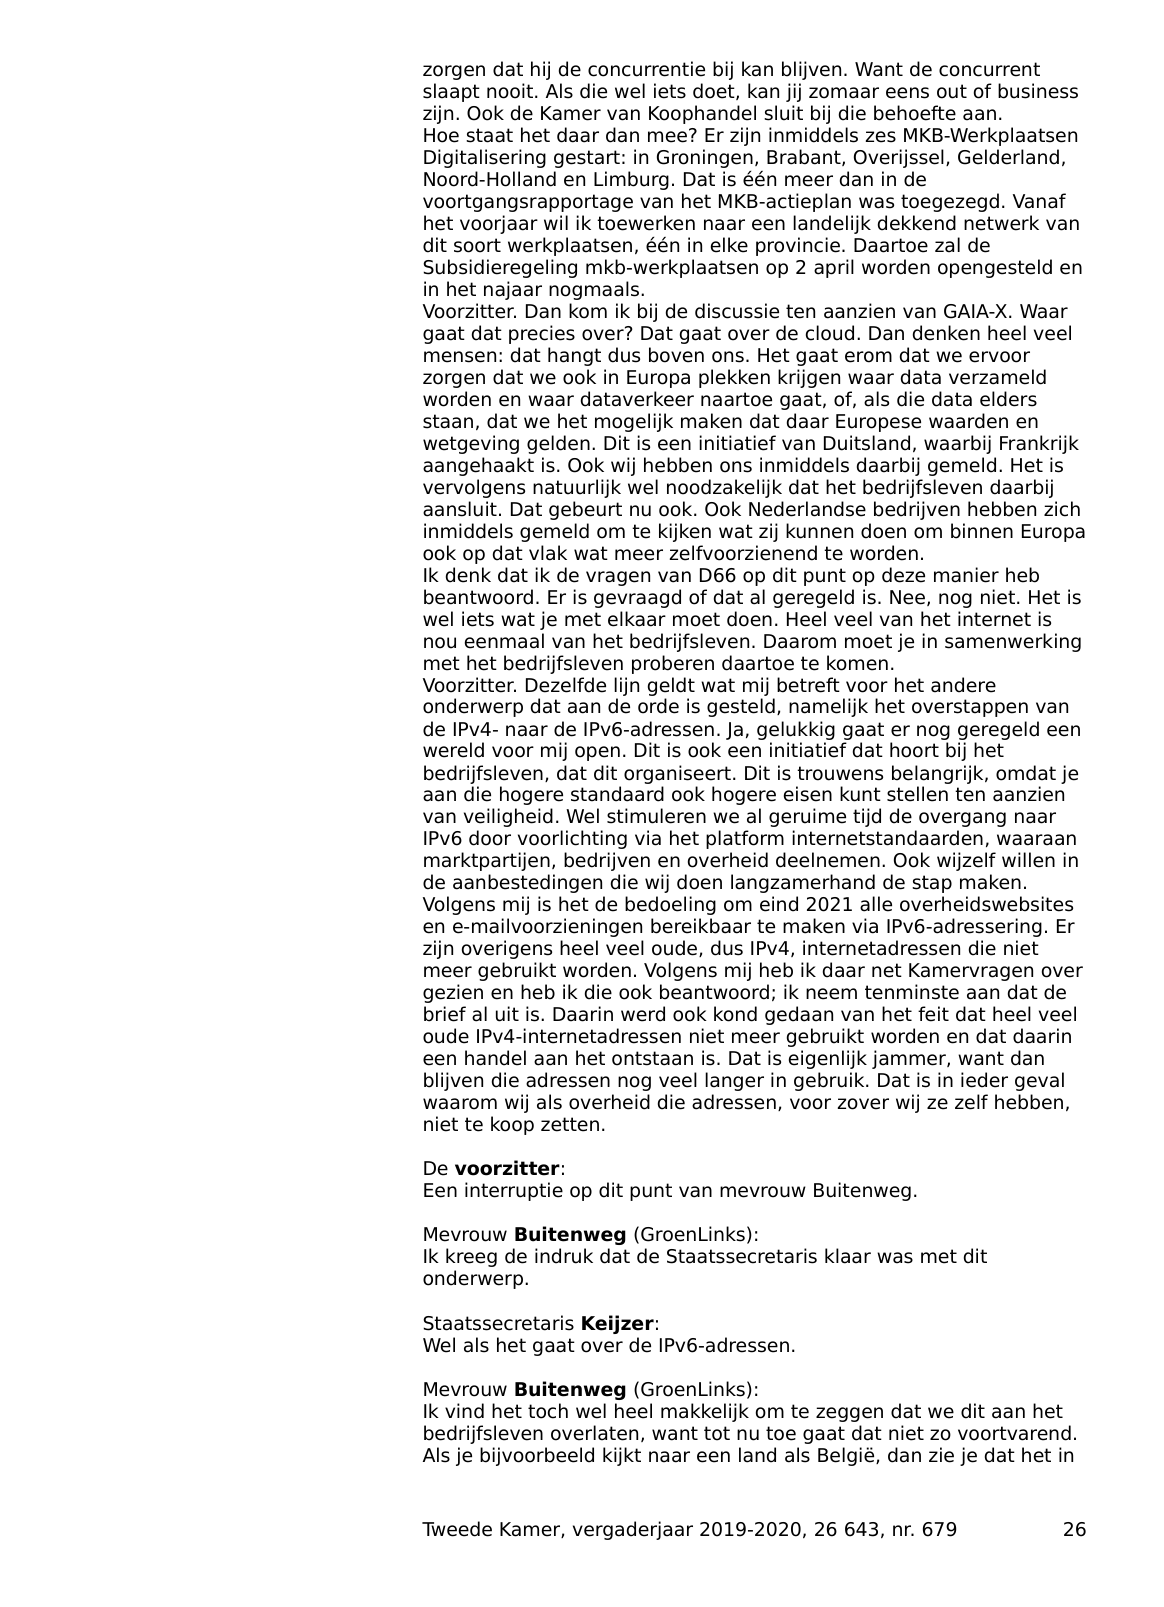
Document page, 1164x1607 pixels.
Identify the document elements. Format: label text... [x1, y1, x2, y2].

text zorgen dat hij de concurrentie bij kan blijven. Want de concurrent slaapt nooit. Als die wel iets doet, kan jij zomaar eens out of business zijn. Ook de Kamer van Koophandel sluit bij die behoefte aan. [422, 59, 1087, 125]
text Ik vind het toch wel heel makkelijk om te zeggen dat we dit aan het bedrijfsleven overlaten, want tot nu toe gaat dat niet zo voortvarend. Als je bijvoorbeeld kijkt naar een land als België, dan zie je dat het in [422, 1401, 1087, 1467]
text Wel als het gaat over de IPv6-adressen. [422, 1334, 1087, 1356]
text De voorzitter: [422, 1158, 1087, 1180]
text Mevrouw Buitenweg (GroenLinks): [422, 1379, 1087, 1401]
text Hoe staat het daar dan mee? Er zijn inmiddels zes MKB-Werkplaatsen Digitalisering gestart: in Groningen, Brabant, Overijssel, Gelderland, Noord-Holland en Limburg. Dat is één meer dan in de voortgangsrapportage van het MKB-actieplan was toegezegd. Vanaf het voorjaar wil ik toewerken naar een landelijk dekkend netwerk van dit soort werkplaatsen, één in elke provincie. Daartoe zal de Subsidieregeling mkb-werkplaatsen op 2 april worden opengesteld en in het najaar nogmaals. [422, 125, 1087, 301]
text Voorzitter. Dezelfde lijn geldt wat mij betreft voor het andere onderwerp dat aan de orde is gesteld, namelijk het overstappen van de IPv4- naar de IPv6-adressen. Ja, gelukkig gaat er nog geregeld een wereld voor mij open. Dit is ook een initiatief dat hoort bij het bedrijfsleven, dat dit organiseert. Dit is trouwens belangrijk, omdat je aan die hogere standaard ook hogere eisen kunt stellen ten aanzien van veiligheid. Wel stimuleren we al geruime tijd de overgang naar IPv6 door voorlichting via het platform internetstandaarden, waaraan marktpartijen, bedrijven en overheid deelnemen. Ook wijzelf willen in de aanbestedingen die wij doen langzamerhand de stap maken. Volgens mij is het de bedoeling om eind 2021 alle overheidswebsites en e-mailvoorzieningen bereikbaar te maken via IPv6-adressering. Er zijn overigens heel veel oude, dus IPv4, internetadressen die niet meer gebruikt worden. Volgens mij heb ik daar net Kamervragen over gezien en heb ik die ook beantwoord; ik neem tenminste aan dat de brief al uit is. Daarin werd ook kond gedaan van het feit dat heel veel oude IPv4-internetadressen niet meer gebruikt worden en dat daarin een handel aan het ontstaan is. Dat is eigenlijk jammer, want dan blijven die adressen nog veel langer in gebruik. Dat is in ieder geval waarom wij als overheid die adressen, voor zover wij ze zelf hebben, niet te koop zetten. [422, 674, 1087, 1136]
text Ik kreeg de indruk dat de Staatssecretaris klaar was met dit onderwerp. [422, 1246, 1087, 1290]
text Een interruptie op dit punt van mevrouw Buitenweg. [422, 1180, 1087, 1202]
text Staatssecretaris Keijzer: [422, 1312, 1087, 1334]
text Ik denk dat ik de vragen van D66 op dit punt op deze manier heb beantwoord. Er is gevraagd of dat al geregeld is. Nee, nog niet. Het is wel iets wat je met elkaar moet doen. Heel veel van het internet is nou eenmaal van het bedrijfsleven. Daarom moet je in samenwerking met het bedrijfsleven proberen daartoe te komen. [422, 564, 1087, 674]
text Mevrouw Buitenweg (GroenLinks): [422, 1224, 1087, 1246]
text Voorzitter. Dan kom ik bij de discussie ten aanzien van GAIA-X. Waar gaat dat precies over? Dat gaat over de cloud. Dan denken heel veel mensen: dat hangt dus boven ons. Het gaat erom dat we ervoor zorgen dat we ook in Europa plekken krijgen waar data verzameld worden en waar dataverkeer naartoe gaat, of, als die data elders staan, dat we het mogelijk maken dat daar Europese waarden en wetgeving gelden. Dit is een initiatief van Duitsland, waarbij Frankrijk aangehaakt is. Ook wij hebben ons inmiddels daarbij gemeld. Het is vervolgens natuurlijk wel noodzakelijk dat het bedrijfsleven daarbij aansluit. Dat gebeurt nu ook. Ook Nederlandse bedrijven hebben zich inmiddels gemeld om te kijken wat zij kunnen doen om binnen Europa ook op dat vlak wat meer zelfvoorzienend te worden. [422, 301, 1087, 564]
